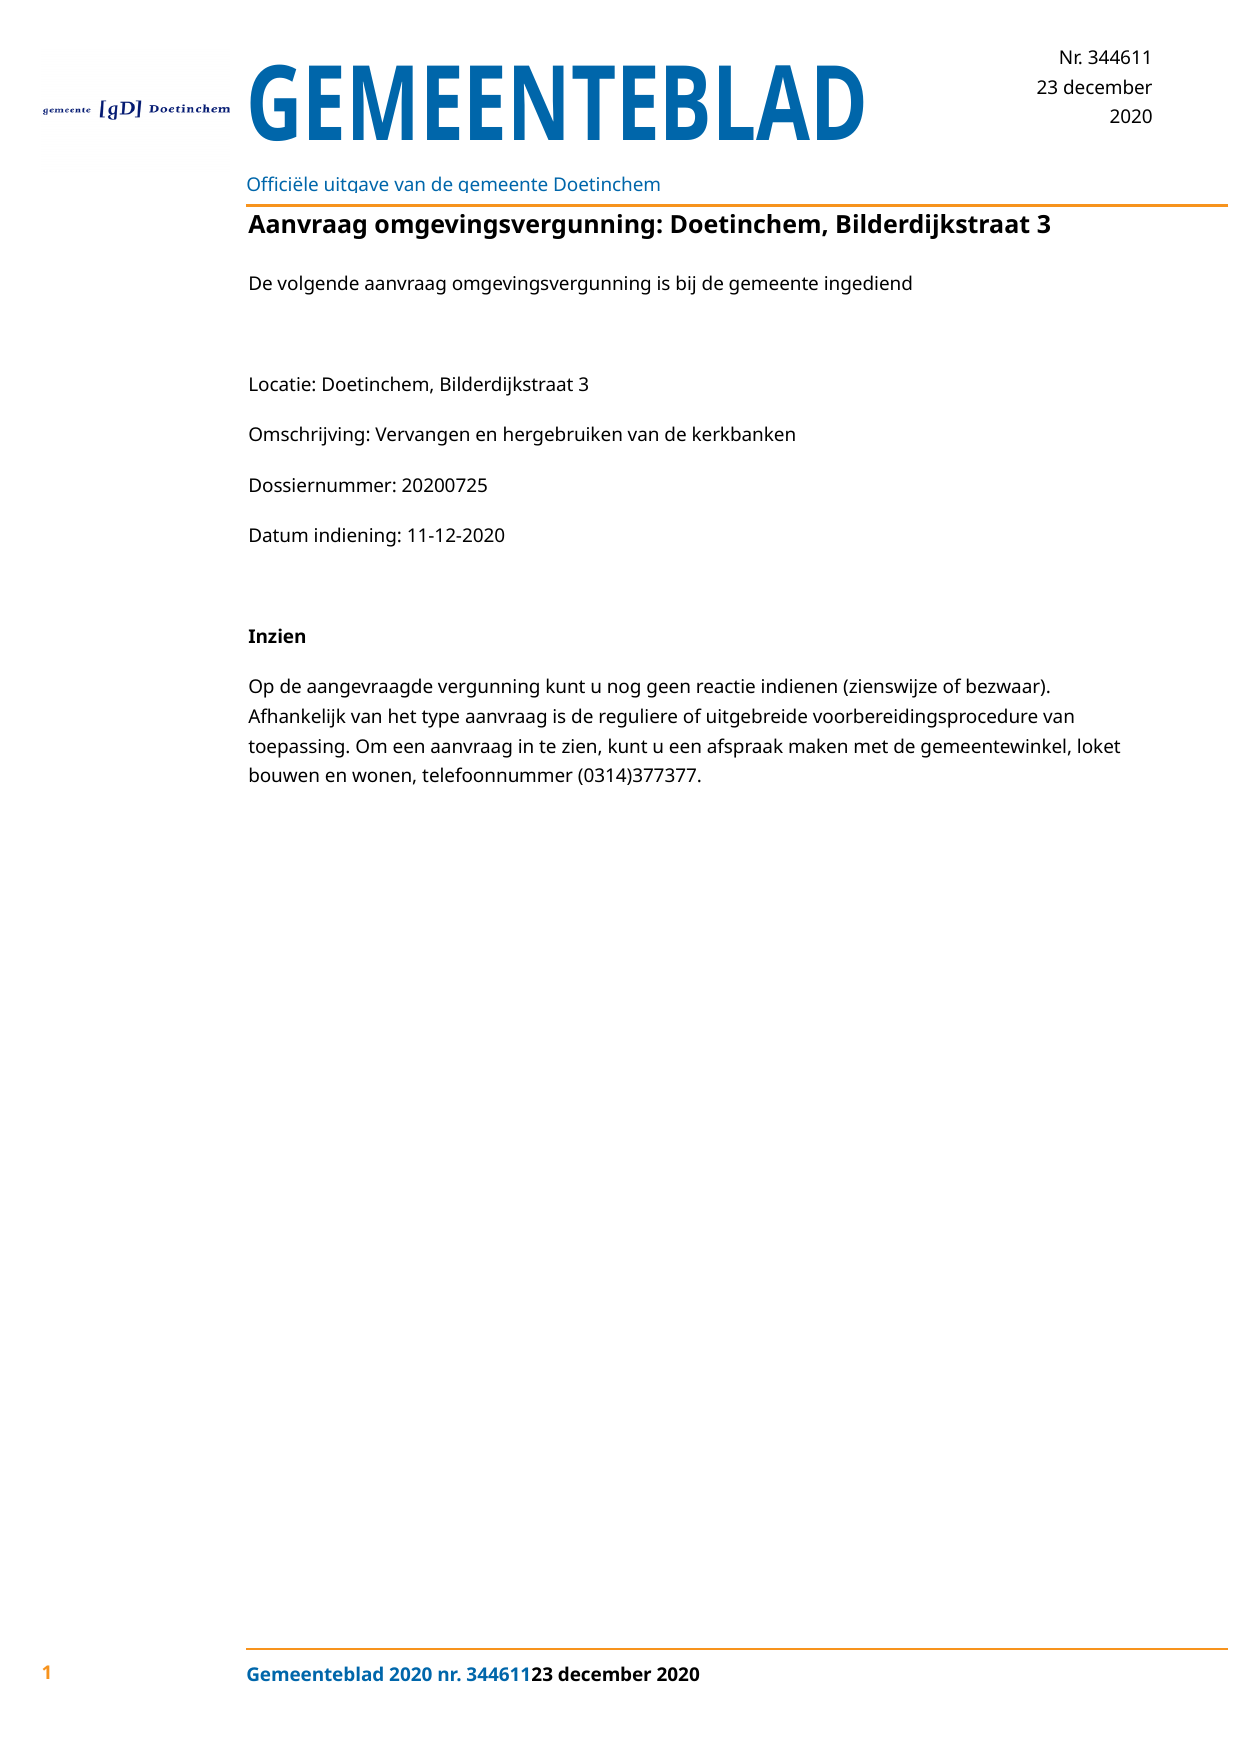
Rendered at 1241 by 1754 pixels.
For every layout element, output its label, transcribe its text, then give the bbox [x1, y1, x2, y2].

text De volgende aanvraag omgevingsvergunning is bij de gemeente ingediend [248, 270, 1152, 296]
text Aanvraag omgevingsvergunning: Doetinchem, Bilderdijkstraat 3 [248, 207, 1152, 241]
text Datum indiening: 11-12-2020 [248, 522, 1152, 548]
text Op de aangevraagde vergunning kunt u nog geen reactie indienen (zienswijze of bezwaar). Afhankelijk van het type aanvraag is de reguliere of uitgebreide voorbereidingsprocedure van toepassing. Om een aanvraag in te zien, kunt u een afspraak maken met de gemeentewinkel, loket bouwen en wonen, telefoonnummer (0314)377377. [248, 674, 1152, 788]
picture [41, 47, 231, 172]
text Dossiernummer: 20200725 [248, 472, 1152, 498]
text Locatie: Doetinchem, Bilderdijkstraat 3 [248, 371, 1152, 397]
text Omschrijving: Vervangen en hergebruiken van de kerkbanken [248, 422, 1152, 447]
text Inzien [248, 623, 1152, 649]
